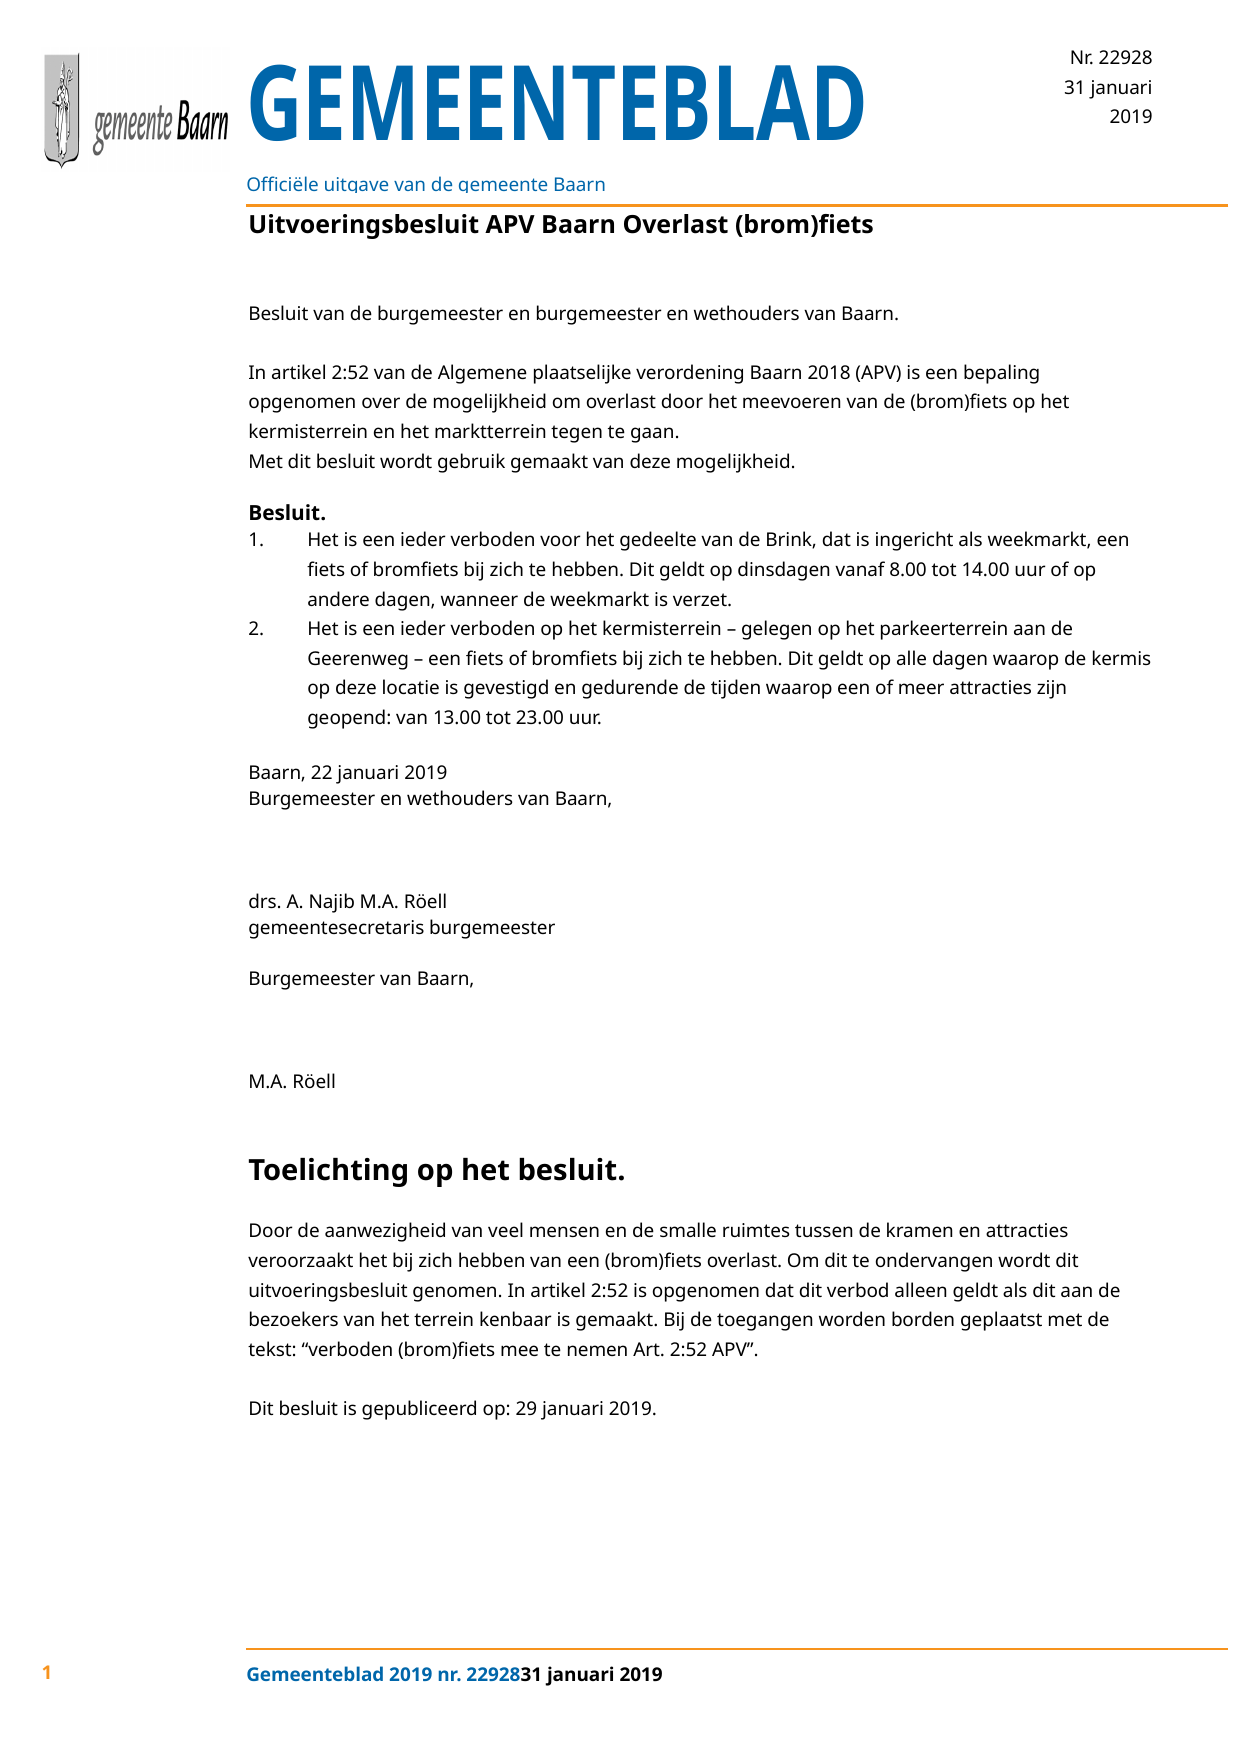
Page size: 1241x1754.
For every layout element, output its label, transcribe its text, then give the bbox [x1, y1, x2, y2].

text M.A. Röell [248, 1068, 1152, 1094]
text Dit besluit is gepubliceerd op: 29 januari 2019. [248, 1395, 1152, 1421]
text Besluit van de burgemeester en burgemeester en wethouders van Baarn. [248, 300, 1152, 326]
text Baarn, 22 januari 2019 [248, 759, 1152, 785]
text Toelichting op het besluit. [248, 1149, 1152, 1188]
text In artikel 2:52 van de Algemene plaatselijke verordening Baarn 2018 (APV) is een bepaling opgenomen over de mogelijkheid om overlast door het meevoeren van de (brom)fiets op het kermisterrein en het marktterrein tegen te gaan. [248, 359, 1152, 444]
text drs. A. Najib M.A. Röell [248, 888, 1152, 914]
text Burgemeester van Baarn, [248, 965, 1152, 991]
text Besluit. [248, 498, 1152, 527]
text gemeentesecretaris burgemeester [248, 914, 1152, 939]
list Het is een ieder verboden voor het gedeelte van de Brink, dat is ingericht als weekmarkt, een fiets of bromfiets bij zich te hebben. Dit geldt op dinsdagen vanaf 8.00 tot 14.00 uur of op andere dagen, wanneer de weekmarkt is verzet. [248, 527, 1152, 612]
list Het is een ieder verboden op het kermisterrein – gelegen op het parkeerterrein aan de Geerenweg – een fiets of bromfiets bij zich te hebben. Dit geldt op alle dagen waarop de kermis op deze locatie is gevestigd en gedurende de tijden waarop een of meer attracties zijn geopend: van 13.00 tot 23.00 uur. [248, 615, 1152, 730]
text Uitvoeringsbesluit APV Baarn Overlast (brom)fiets [248, 207, 1152, 241]
text Burgemeester en wethouders van Baarn, [248, 785, 1152, 811]
picture [41, 47, 231, 172]
text Met dit besluit wordt gebruik gemaakt van deze mogelijkheid. [248, 448, 1152, 473]
text Door de aanwezigheid van veel mensen en de smalle ruimtes tussen de kramen en attracties veroorzaakt het bij zich hebben van een (brom)fiets overlast. Om dit te ondervangen wordt dit uitvoeringsbesluit genomen. In artikel 2:52 is opgenomen dat dit verbod alleen geldt als dit aan de bezoekers van het terrein kenbaar is gemaakt. Bij de toegangen worden borden geplaatst met de tekst: “verboden (brom)fiets mee te nemen Art. 2:52 APV”. [248, 1218, 1152, 1362]
